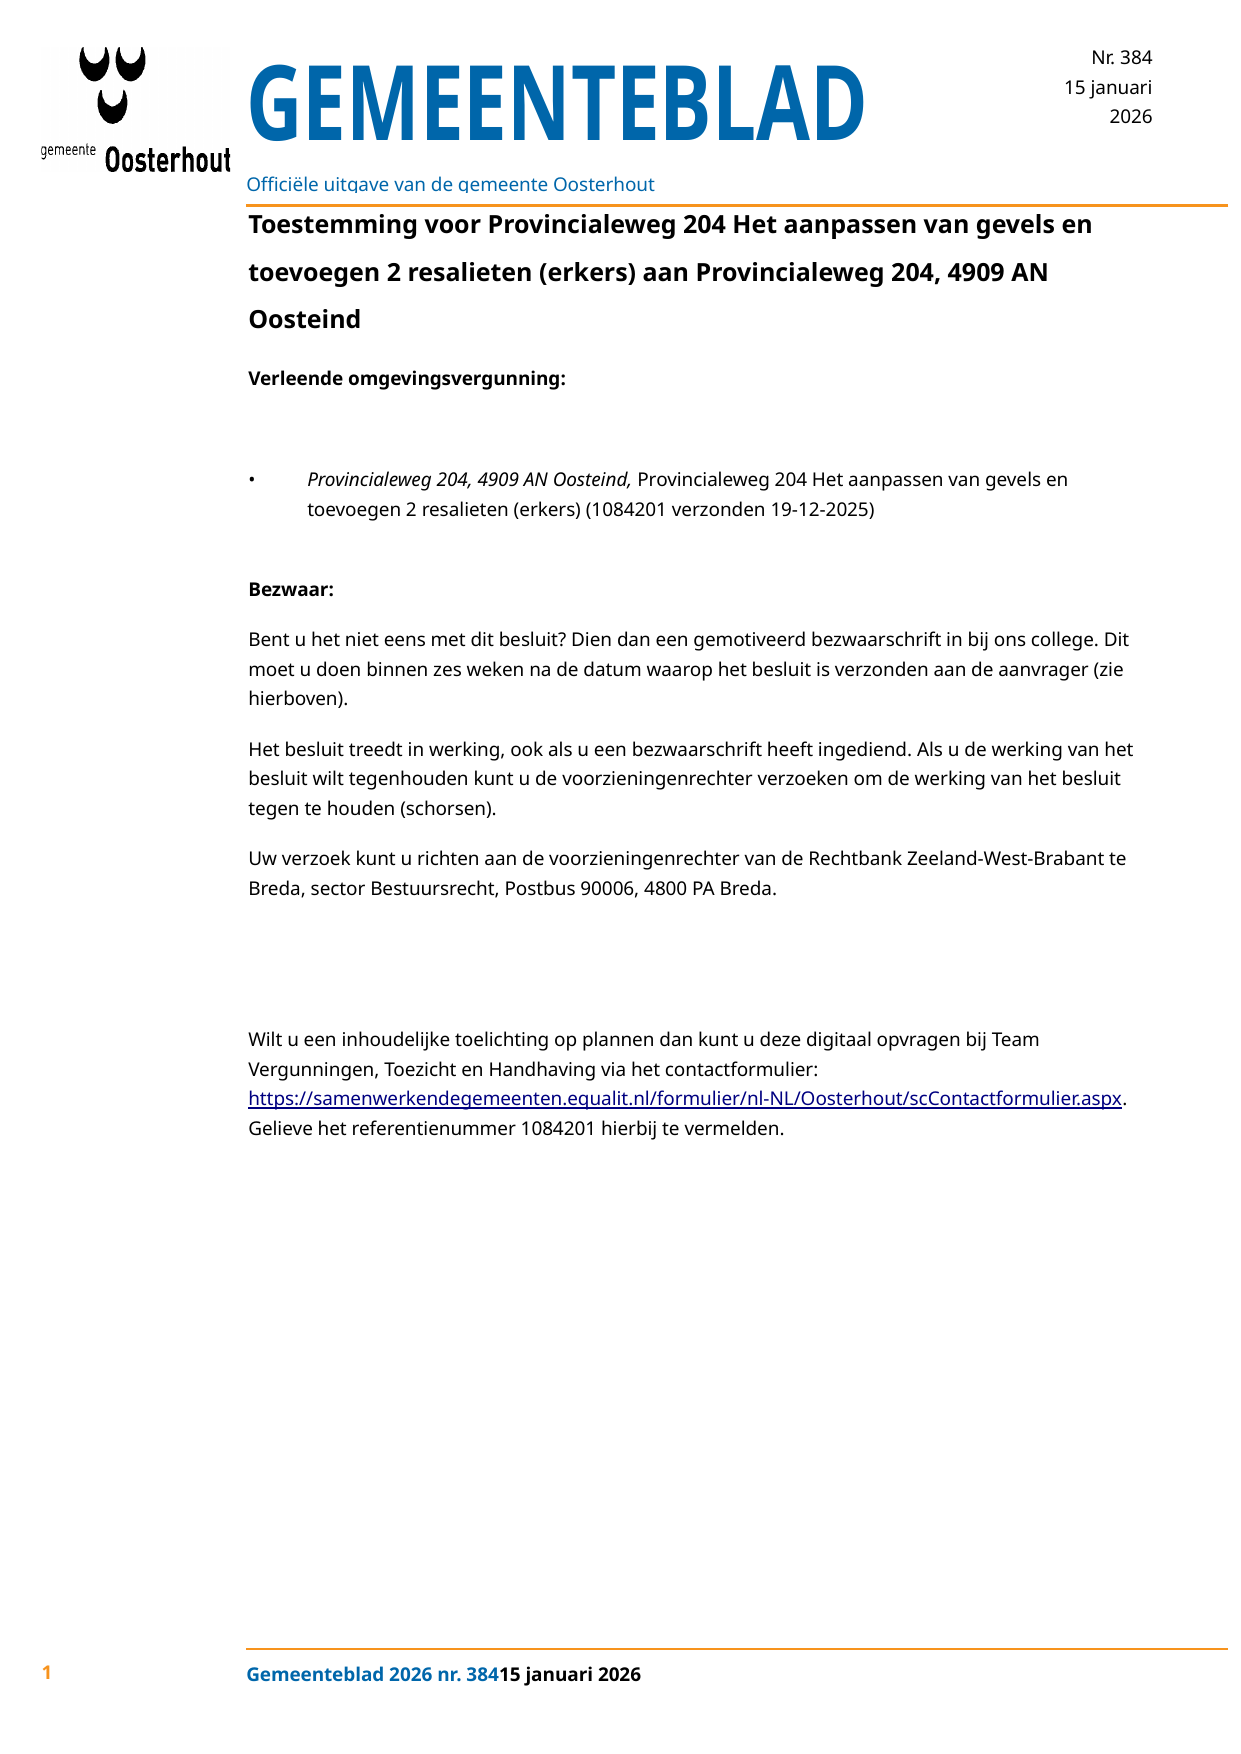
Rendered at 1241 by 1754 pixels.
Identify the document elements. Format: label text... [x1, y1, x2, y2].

text Bent u het niet eens met dit besluit? Dien dan een gemotiveerd bezwaarschrift in bij ons college. Dit moet u doen binnen zes weken na de datum waarop het besluit is verzonden aan de aanvrager (zie hierboven). [248, 626, 1152, 711]
text Uw verzoek kunt u richten aan de voorzieningenrechter van de Rechtbank Zeeland-West-Brabant te Breda, sector Bestuursrecht, Postbus 90006, 4800 PA Breda. [248, 846, 1152, 901]
text Het besluit treedt in werking, ook als u een bezwaarschrift heeft ingediend. Als u de werking van het besluit wilt tegenhouden kunt u de voorzieningenrechter verzoeken om de werking van het besluit tegen te houden (schorsen). [248, 736, 1152, 821]
text Bezwaar: [248, 576, 1152, 602]
text Verleende omgevingsvergunning: [248, 366, 1152, 391]
list Provincialeweg 204, 4909 AN Oosteind, Provincialeweg 204 Het aanpassen van gevels en toevoegen 2 resalieten (erkers) (1084201 verzonden 19-12-2025) [248, 466, 1152, 522]
text Toestemming voor Provincialeweg 204 Het aanpassen van gevels en toevoegen 2 resalieten (erkers) aan Provincialeweg 204, 4909 AN Oosteind [248, 207, 1152, 336]
text Wilt u een inhoudelijke toelichting op plannen dan kunt u deze digitaal opvragen bij Team Vergunningen, Toezicht en Handhaving via het contactformulier: https://samenwerkendegemeenten.equalit.nl/formulier/nl-NL/Oosterhout/scContactformulier.aspx. Gelieve het referentienummer 1084201 hierbij te vermelden. [248, 1026, 1152, 1141]
picture [41, 47, 231, 172]
